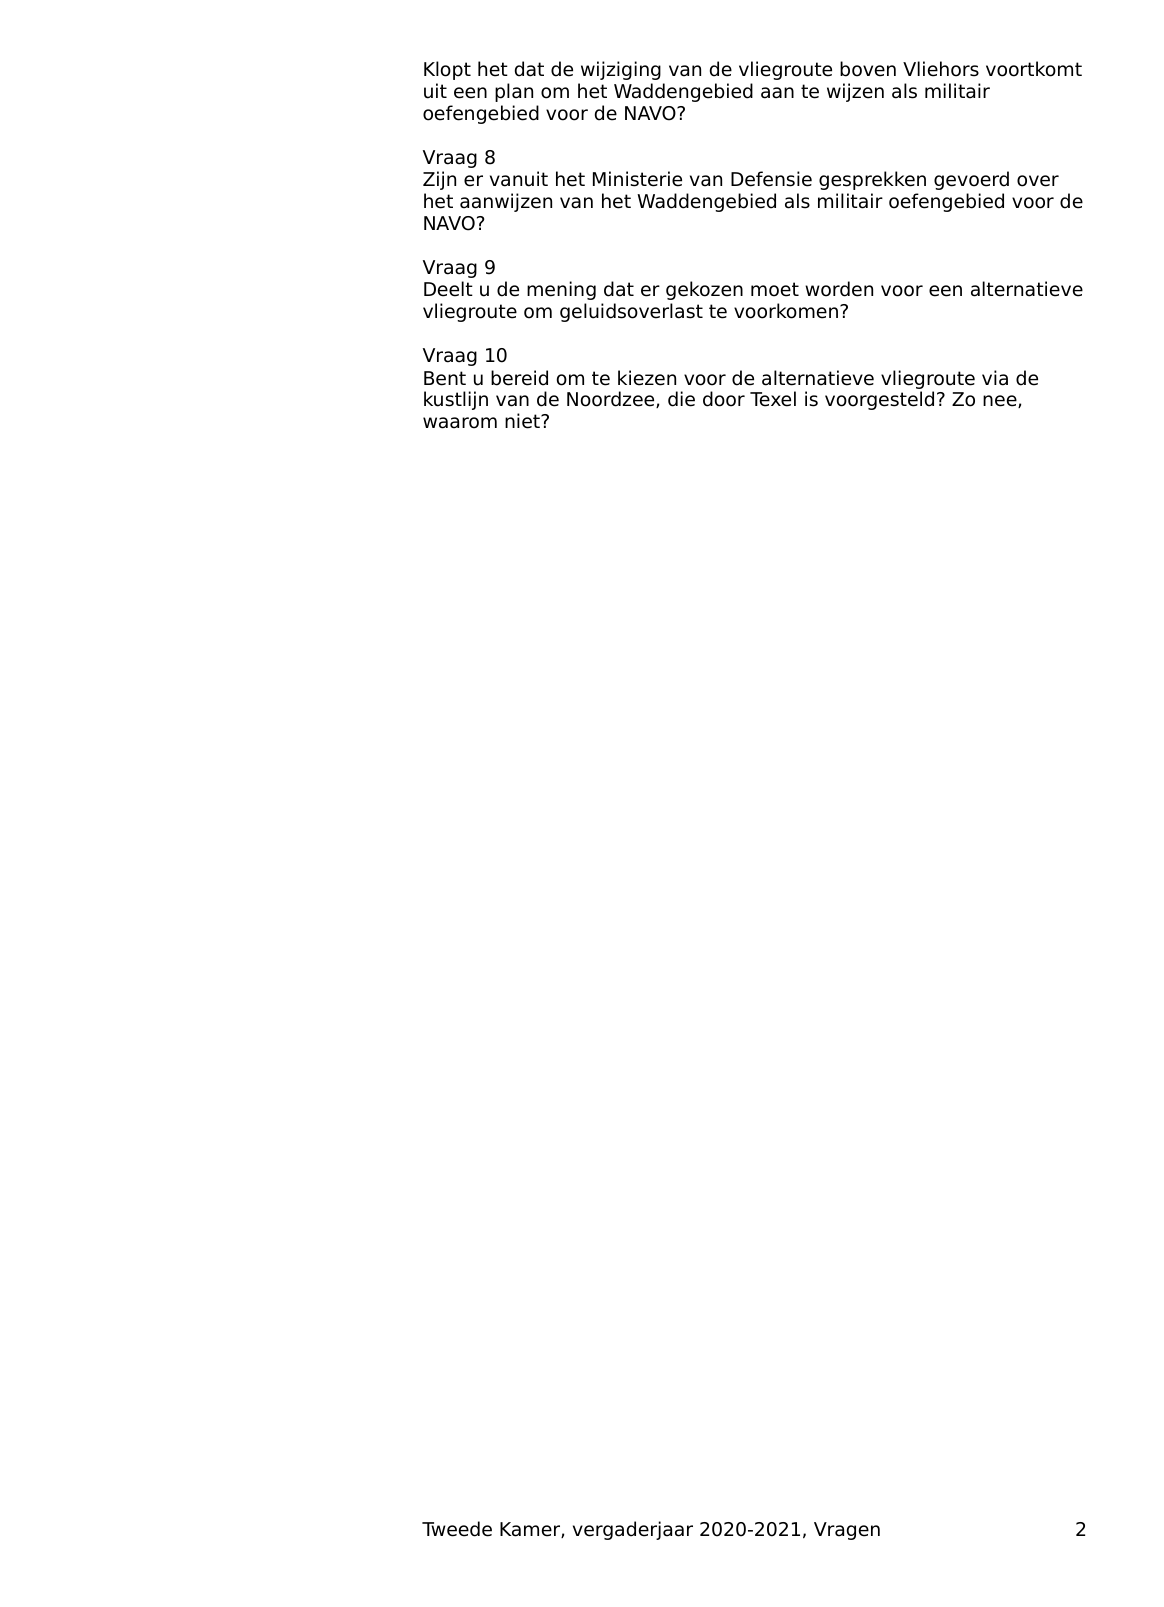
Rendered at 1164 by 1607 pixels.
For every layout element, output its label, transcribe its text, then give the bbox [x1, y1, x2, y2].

text Vraag 9 [422, 257, 1087, 279]
text Vraag 8 [422, 147, 1087, 169]
text Klopt het dat de wijziging van de vliegroute boven Vliehors voortkomt uit een plan om het Waddengebied aan te wijzen als militair oefengebied voor de NAVO? [422, 59, 1087, 125]
text Zijn er vanuit het Ministerie van Defensie gesprekken gevoerd over het aanwijzen van het Waddengebied als militair oefengebied voor de NAVO? [422, 169, 1087, 235]
text Bent u bereid om te kiezen voor de alternatieve vliegroute via de kustlijn van de Noordzee, die door Texel is voorgesteld? Zo nee, waarom niet? [422, 367, 1087, 433]
text Deelt u de mening dat er gekozen moet worden voor een alternatieve vliegroute om geluidsoverlast te voorkomen? [422, 279, 1087, 323]
text Vraag 10 [422, 345, 1087, 367]
